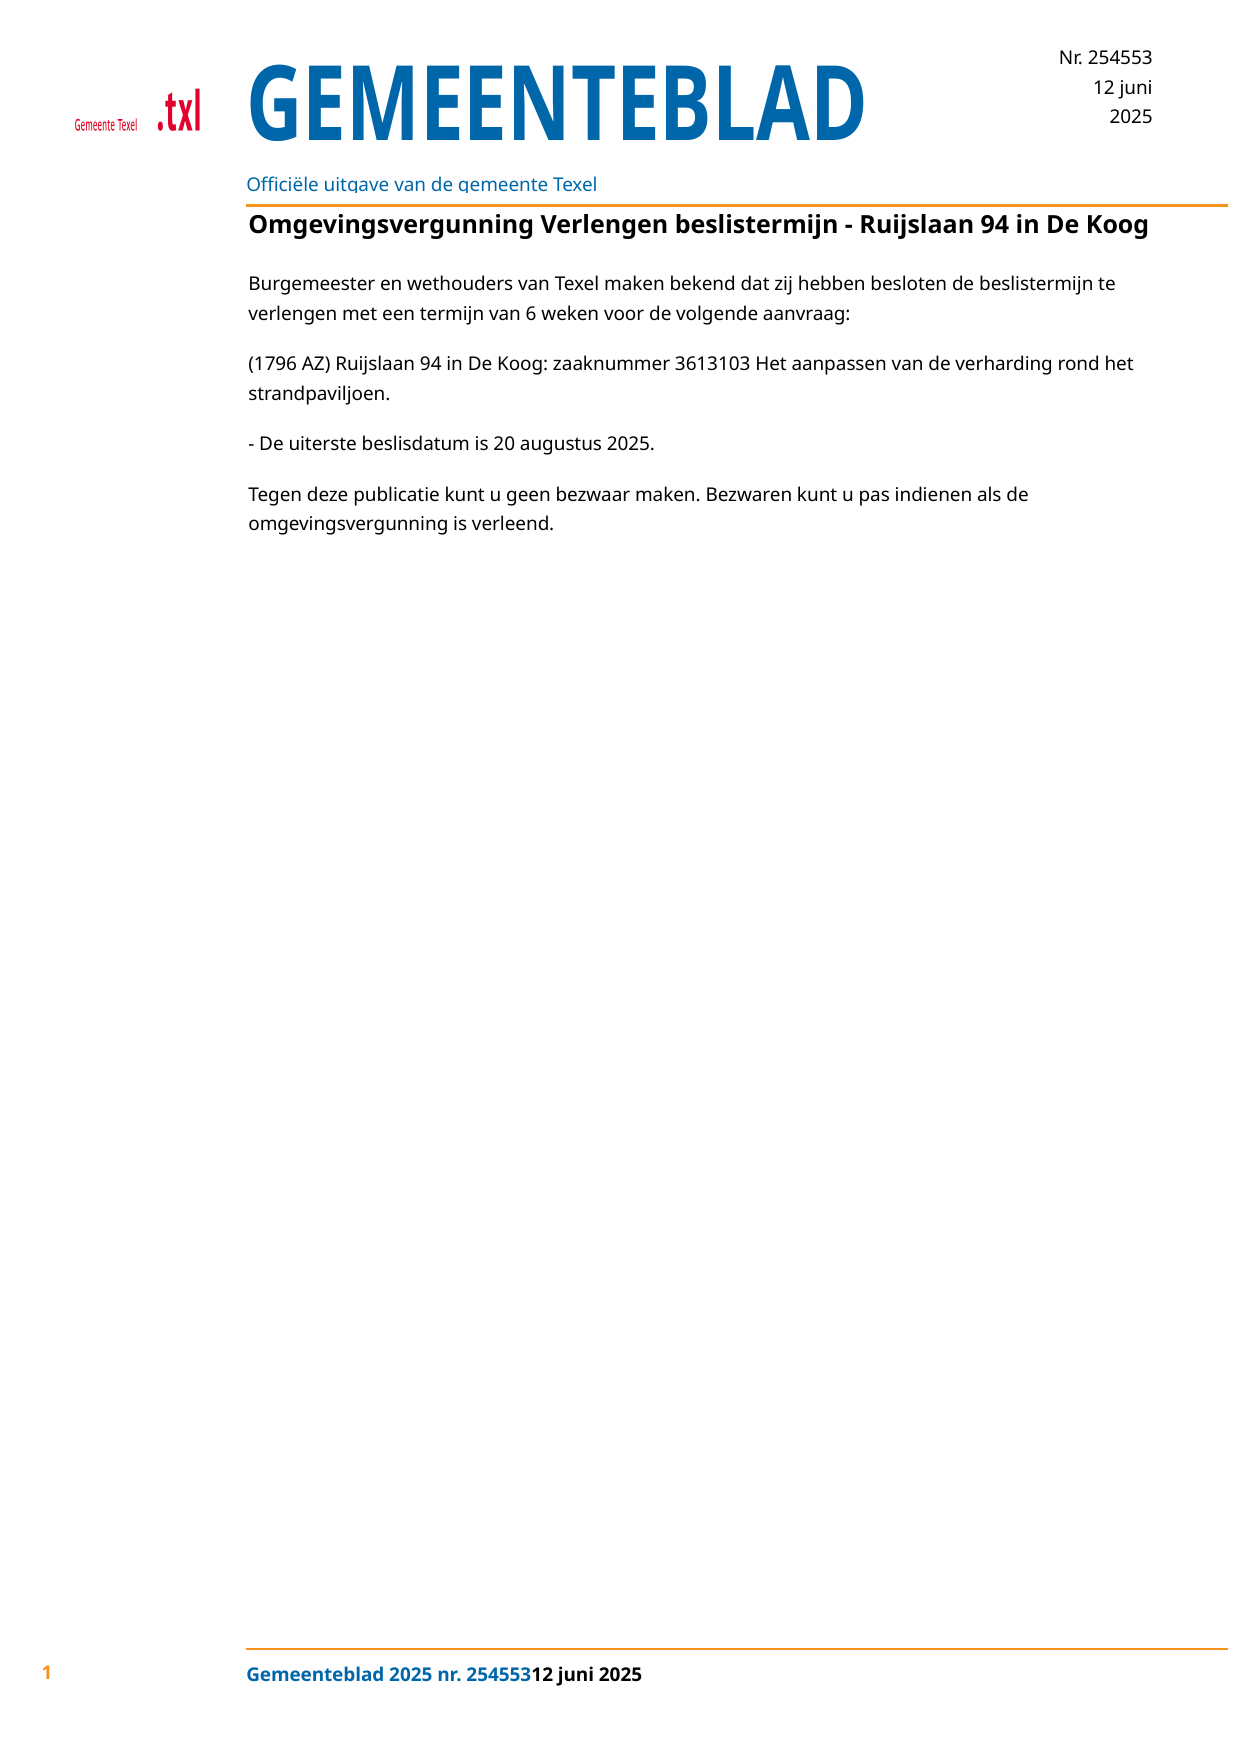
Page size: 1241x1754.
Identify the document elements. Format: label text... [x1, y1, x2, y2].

text Burgemeester en wethouders van Texel maken bekend dat zij hebben besloten de beslistermijn te verlengen met een termijn van 6 weken voor de volgende aanvraag: [248, 270, 1152, 326]
text (1796 AZ) Ruijslaan 94 in De Koog: zaaknummer 3613103 Het aanpassen van de verharding rond het strandpaviljoen. [248, 350, 1152, 406]
text Tegen deze publicatie kunt u geen bezwaar maken. Bezwaren kunt u pas indienen als de omgevingsvergunning is verleend. [248, 481, 1152, 536]
text - De uiterste beslisdatum is 20 augustus 2025. [248, 430, 1152, 456]
text Omgevingsvergunning Verlengen beslistermijn - Ruijslaan 94 in De Koog [248, 207, 1152, 241]
picture [41, 47, 231, 172]
